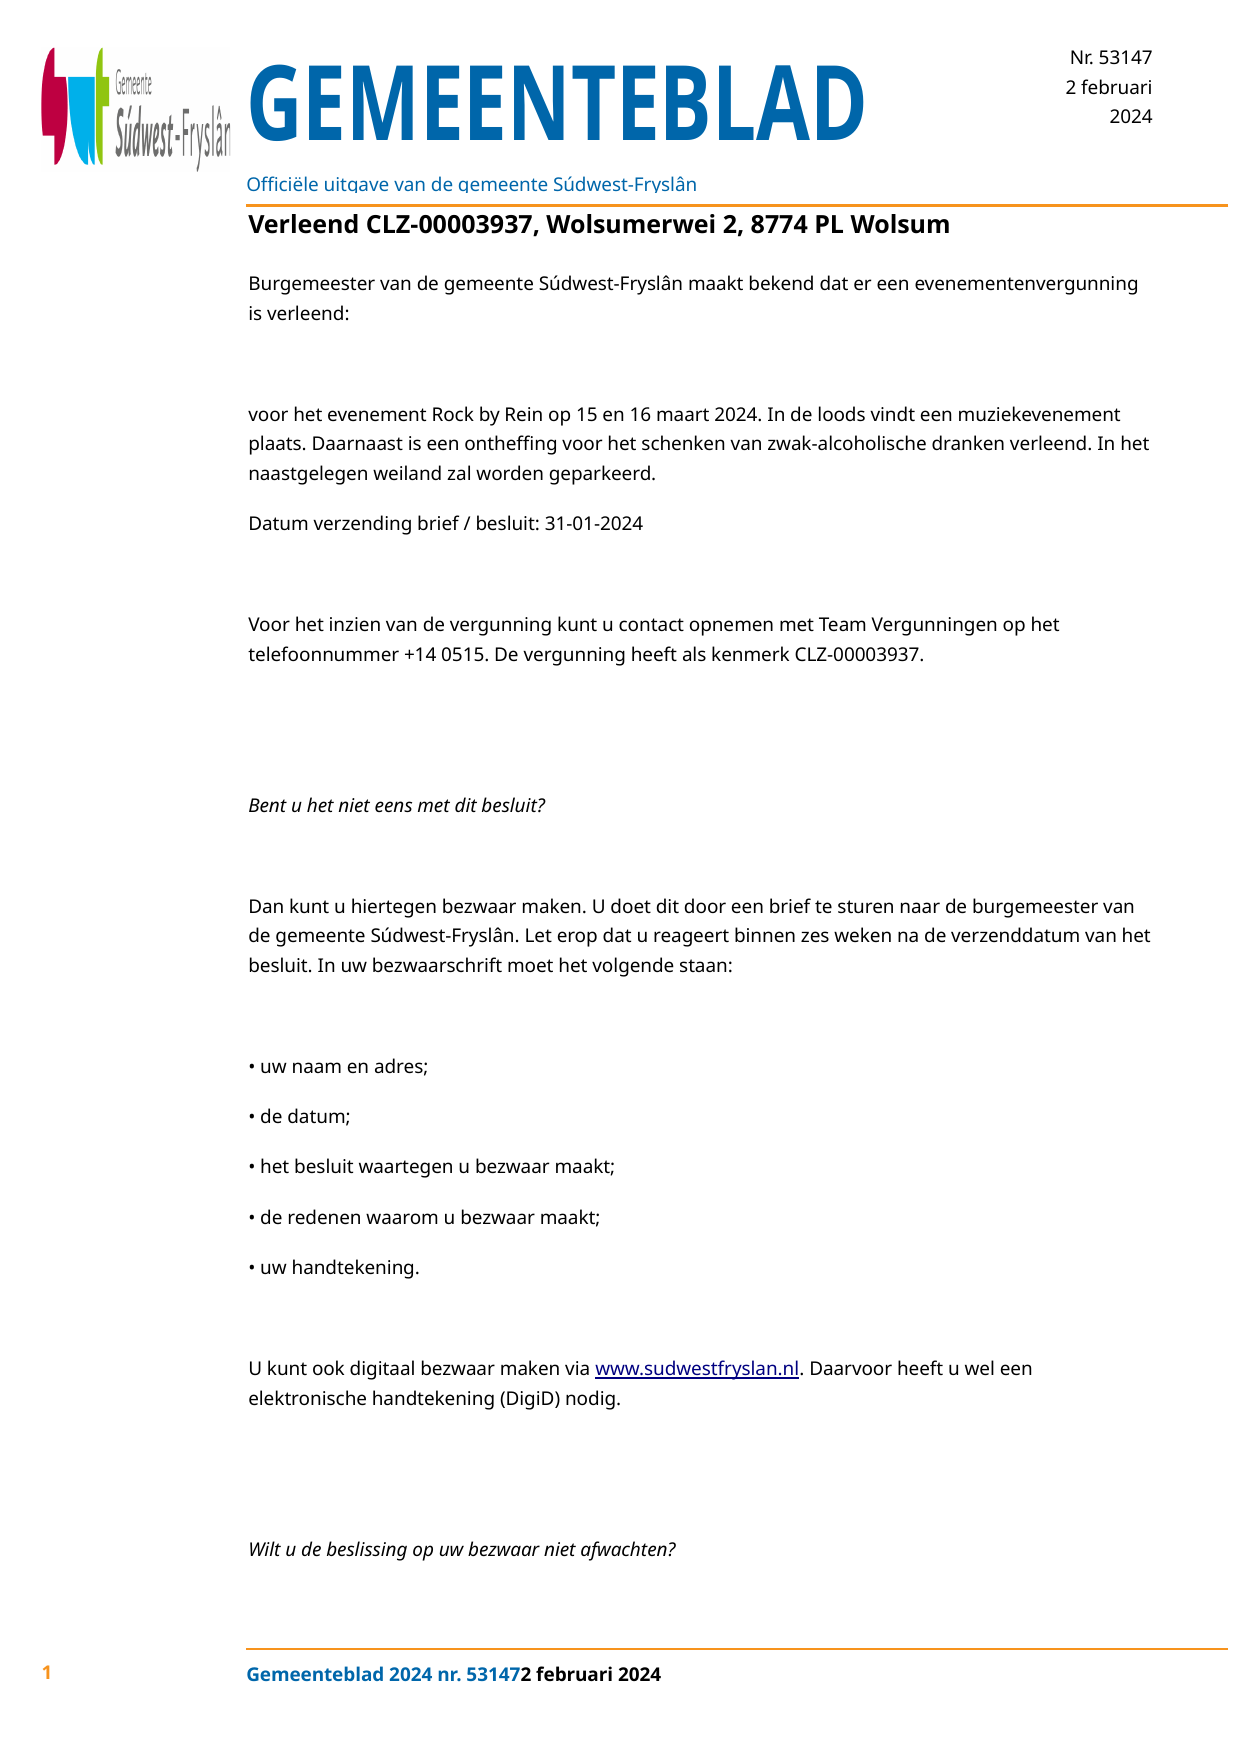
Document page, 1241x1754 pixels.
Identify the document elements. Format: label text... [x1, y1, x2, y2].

text Burgemeester van de gemeente Súdwest-Fryslân maakt bekend dat er een evenementenvergunning is verleend: [248, 270, 1152, 326]
text Dan kunt u hiertegen bezwaar maken. U doet dit door een brief te sturen naar de burgemeester van de gemeente Súdwest-Fryslân. Let erop dat u reageert binnen zes weken na de verzenddatum van het besluit. In uw bezwaarschrift moet het volgende staan: [248, 893, 1152, 978]
text Voor het inzien van de vergunning kunt u contact opnemen met Team Vergunningen op het telefoonnummer +14 0515. De vergunning heeft als kenmerk CLZ-00003937. [248, 611, 1152, 666]
text • uw naam en adres; [248, 1053, 1152, 1078]
text • de datum; [248, 1103, 1152, 1129]
text Verleend CLZ-00003937, Wolsumerwei 2, 8774 PL Wolsum [248, 207, 1152, 241]
text • uw handtekening. [248, 1254, 1152, 1280]
text Wilt u de beslissing op uw bezwaar niet afwachten? [248, 1536, 1152, 1562]
text • het besluit waartegen u bezwaar maakt; [248, 1154, 1152, 1179]
text U kunt ook digitaal bezwaar maken via www.sudwestfryslan.nl. Daarvoor heeft u wel een elektronische handtekening (DigiD) nodig. [248, 1355, 1152, 1411]
text Datum verzending brief / besluit: 31-01-2024 [248, 510, 1152, 536]
picture [41, 47, 231, 172]
text voor het evenement Rock by Rein op 15 en 16 maart 2024. In de loods vindt een muziekevenement plaats. Daarnaast is een ontheffing voor het schenken van zwak-alcoholische dranken verleend. In het naastgelegen weiland zal worden geparkeerd. [248, 401, 1152, 486]
text • de redenen waarom u bezwaar maakt; [248, 1204, 1152, 1230]
text Bent u het niet eens met dit besluit? [248, 792, 1152, 818]
